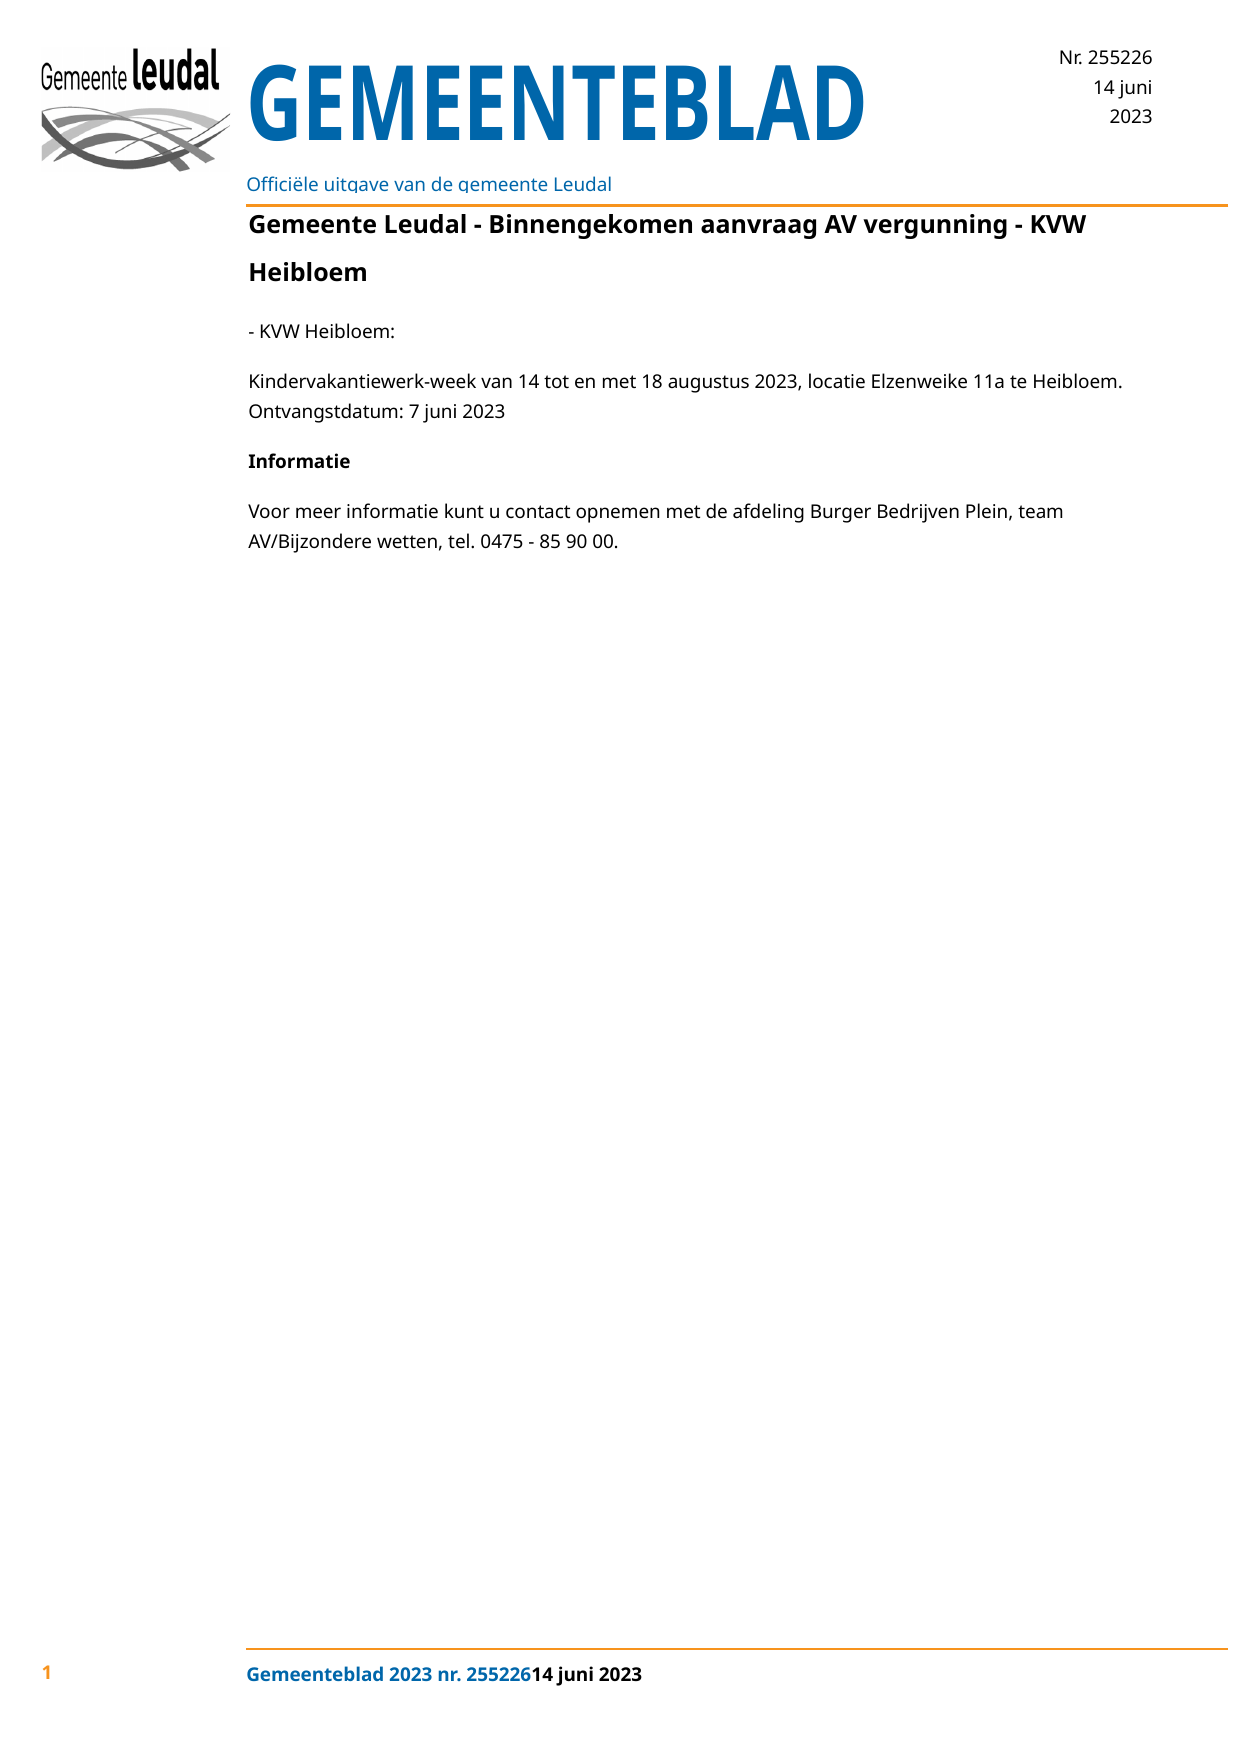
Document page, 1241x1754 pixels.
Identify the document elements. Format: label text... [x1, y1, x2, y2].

text - KVW Heibloem: [248, 318, 1152, 344]
text Kindervakantiewerk-week van 14 tot en met 18 augustus 2023, locatie Elzenweike 11a te Heibloem. Ontvangstdatum: 7 juni 2023 [248, 368, 1152, 424]
picture [41, 47, 231, 172]
text Voor meer informatie kunt u contact opnemen met de afdeling Burger Bedrijven Plein, team AV/Bijzondere wetten, tel. 0475 - 85 90 00. [248, 499, 1152, 554]
text Gemeente Leudal - Binnengekomen aanvraag AV vergunning - KVW Heibloem [248, 207, 1152, 288]
text Informatie [248, 448, 1152, 474]
